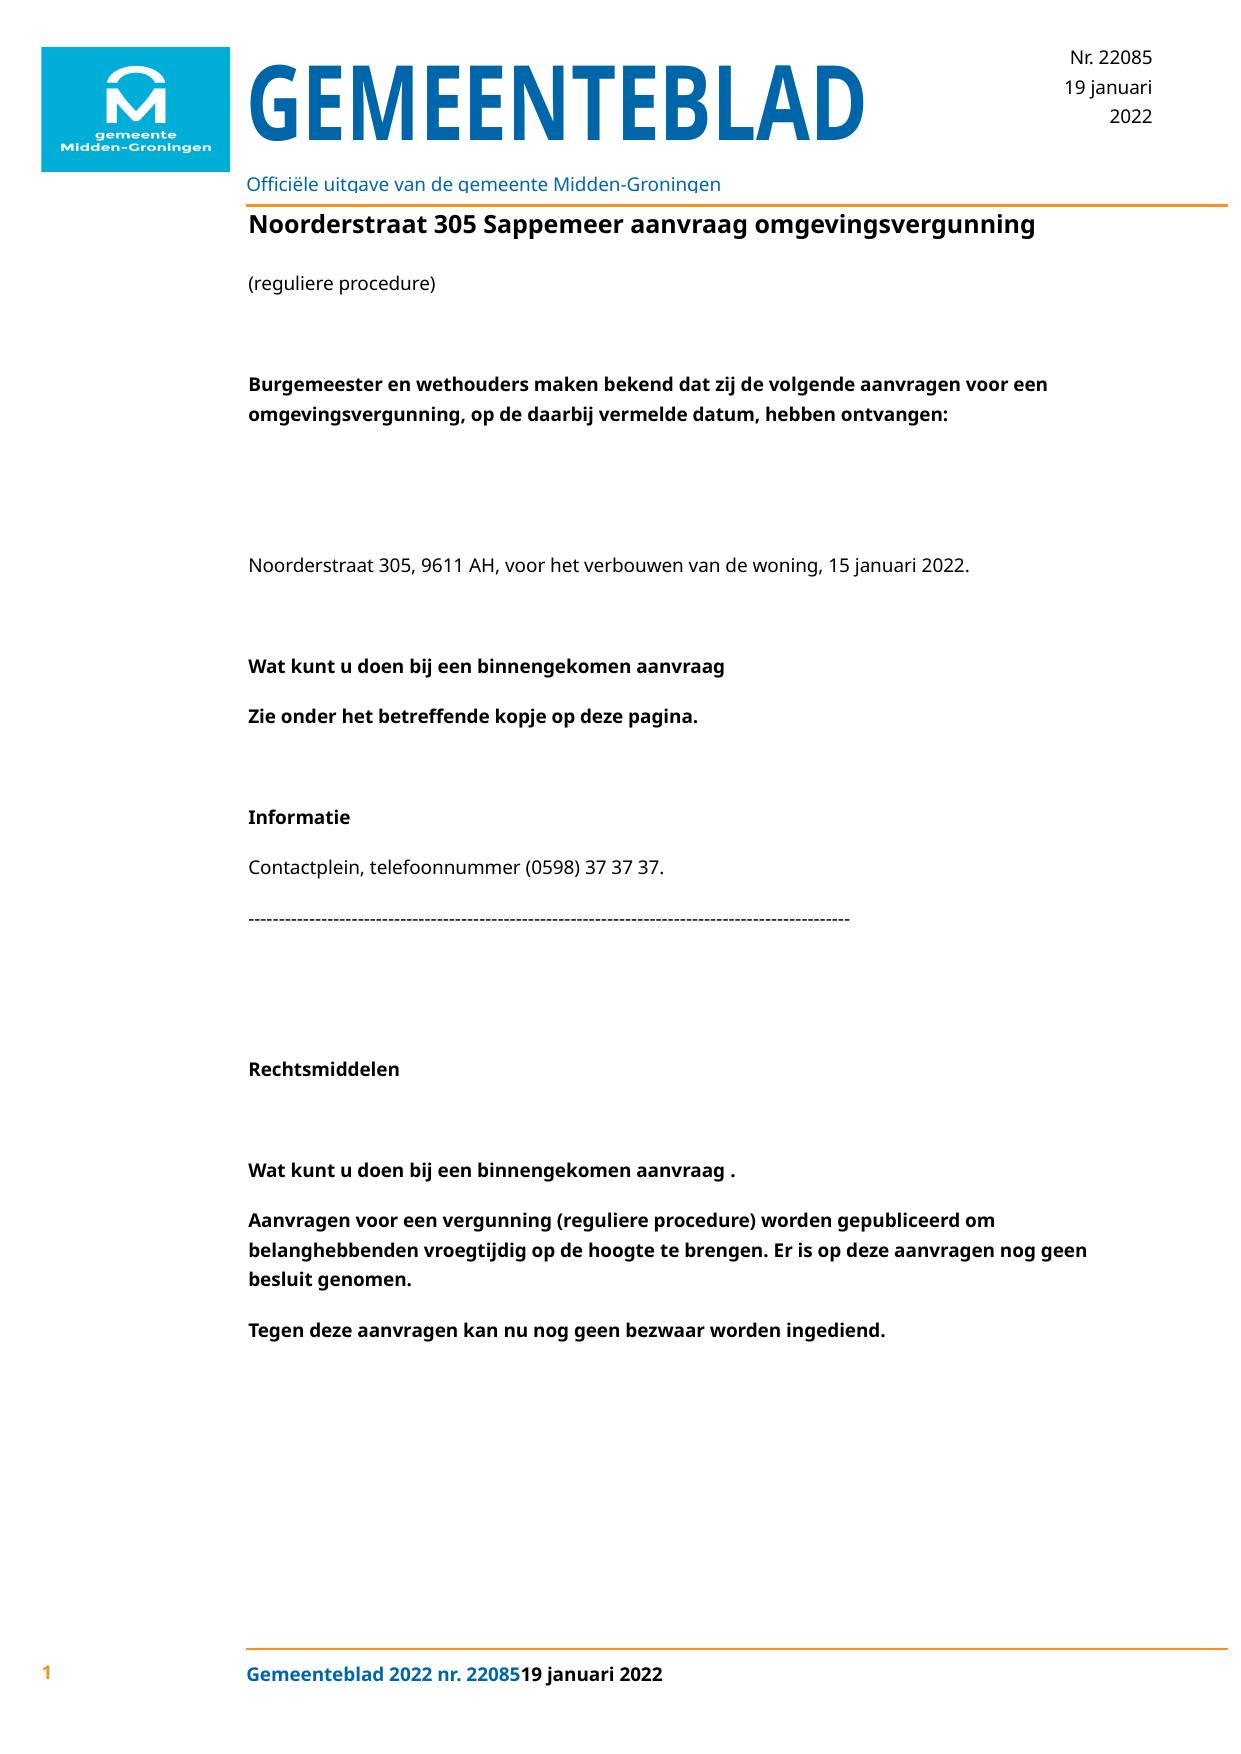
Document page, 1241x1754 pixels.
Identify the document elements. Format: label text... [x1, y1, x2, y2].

text --------------------------------------------------------------------------------------------------- [248, 905, 1152, 931]
text Contactplein, telefoonnummer (0598) 37 37 37. [248, 854, 1152, 880]
text Informatie [248, 804, 1152, 830]
text Wat kunt u doen bij een binnengekomen aanvraag [248, 653, 1152, 678]
text Wat kunt u doen bij een binnengekomen aanvraag . [248, 1157, 1152, 1183]
text Noorderstraat 305, 9611 AH, voor het verbouwen van de woning, 15 januari 2022. [248, 552, 1152, 578]
text Burgemeester en wethouders maken bekend dat zij de volgende aanvragen voor een omgevingsvergunning, op de daarbij vermelde datum, hebben ontvangen: [248, 371, 1152, 426]
picture [108, 66, 164, 82]
text Aanvragen voor een vergunning (reguliere procedure) worden gepubliceerd om belanghebbenden vroegtijdig op de hoogte te brengen. Er is op deze aanvragen nog geen besluit genomen. [248, 1207, 1152, 1292]
picture [107, 89, 165, 122]
text Tegen deze aanvragen kan nu nog geen bezwaar worden ingediend. [248, 1317, 1152, 1343]
text Zie onder het betreffende kopje op deze pagina. [248, 703, 1152, 729]
text (reguliere procedure) [248, 270, 1152, 296]
text Noorderstraat 305 Sappemeer aanvraag omgevingsvergunning [248, 207, 1152, 241]
text Rechtsmiddelen [248, 1056, 1152, 1082]
picture [184, 146, 190, 153]
